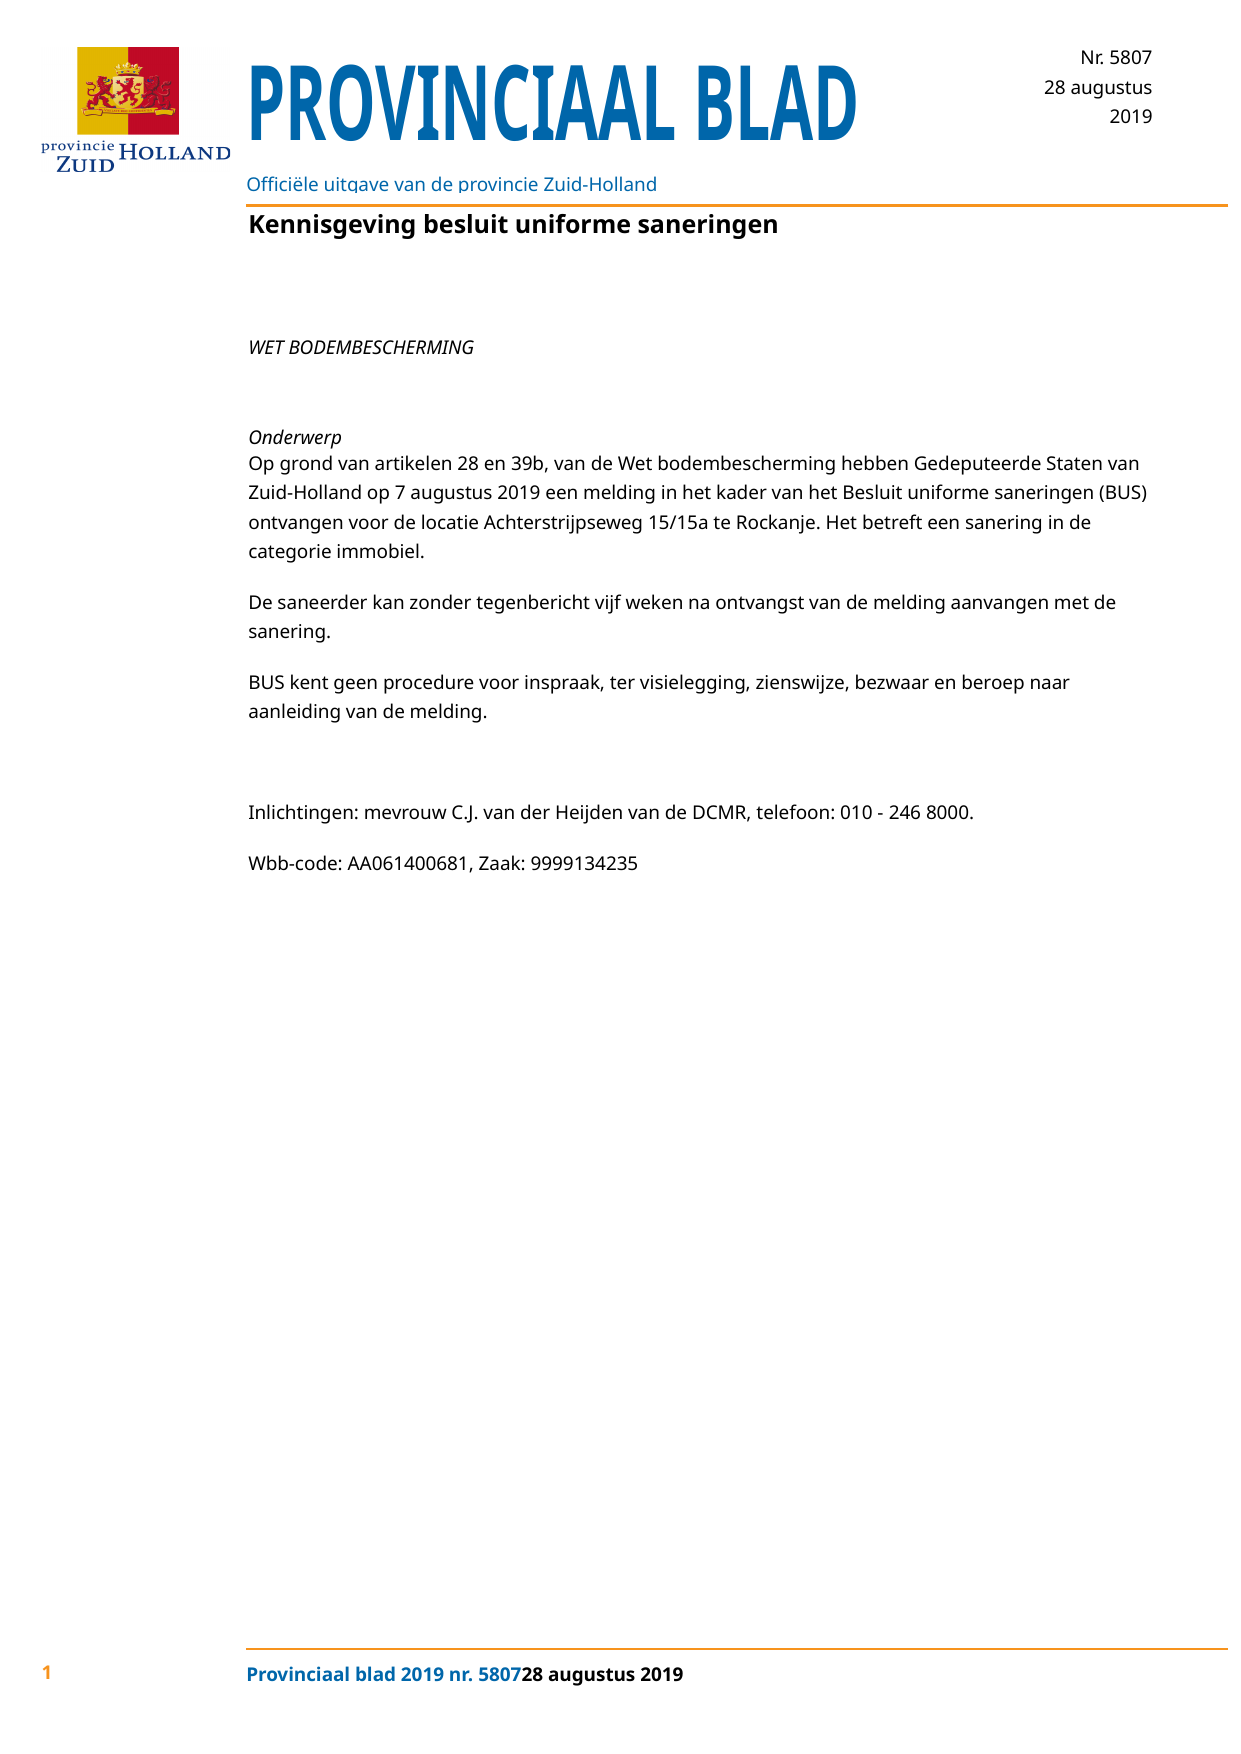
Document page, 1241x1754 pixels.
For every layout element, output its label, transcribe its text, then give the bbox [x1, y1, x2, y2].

text Inlichtingen: mevrouw C.J. van der Heijden van de DCMR, telefoon: 010 - 246 8000. [248, 799, 1152, 825]
text Op grond van artikelen 28 en 39b, van de Wet bodembescherming hebben Gedeputeerde Staten van Zuid-Holland op 7 augustus 2019 een melding in het kader van het Besluit uniforme saneringen (BUS) ontvangen voor de locatie Achterstrijpseweg 15/15a te Rockanje. Het betreft een sanering in de categorie immobiel. [248, 450, 1152, 564]
text WET BODEMBESCHERMING [248, 334, 1152, 360]
picture [41, 47, 231, 172]
text Kennisgeving besluit uniforme saneringen [248, 207, 1152, 241]
text BUS kent geen procedure voor inspraak, ter visielegging, zienswijze, bezwaar en beroep naar aanleiding van de melding. [248, 669, 1152, 724]
text Wbb-code: AA061400681, Zaak: 9999134235 [248, 850, 1152, 875]
text Onderwerp [248, 424, 1152, 450]
text De saneerder kan zonder tegenbericht vijf weken na ontvangst van de melding aanvangen met de sanering. [248, 589, 1152, 644]
